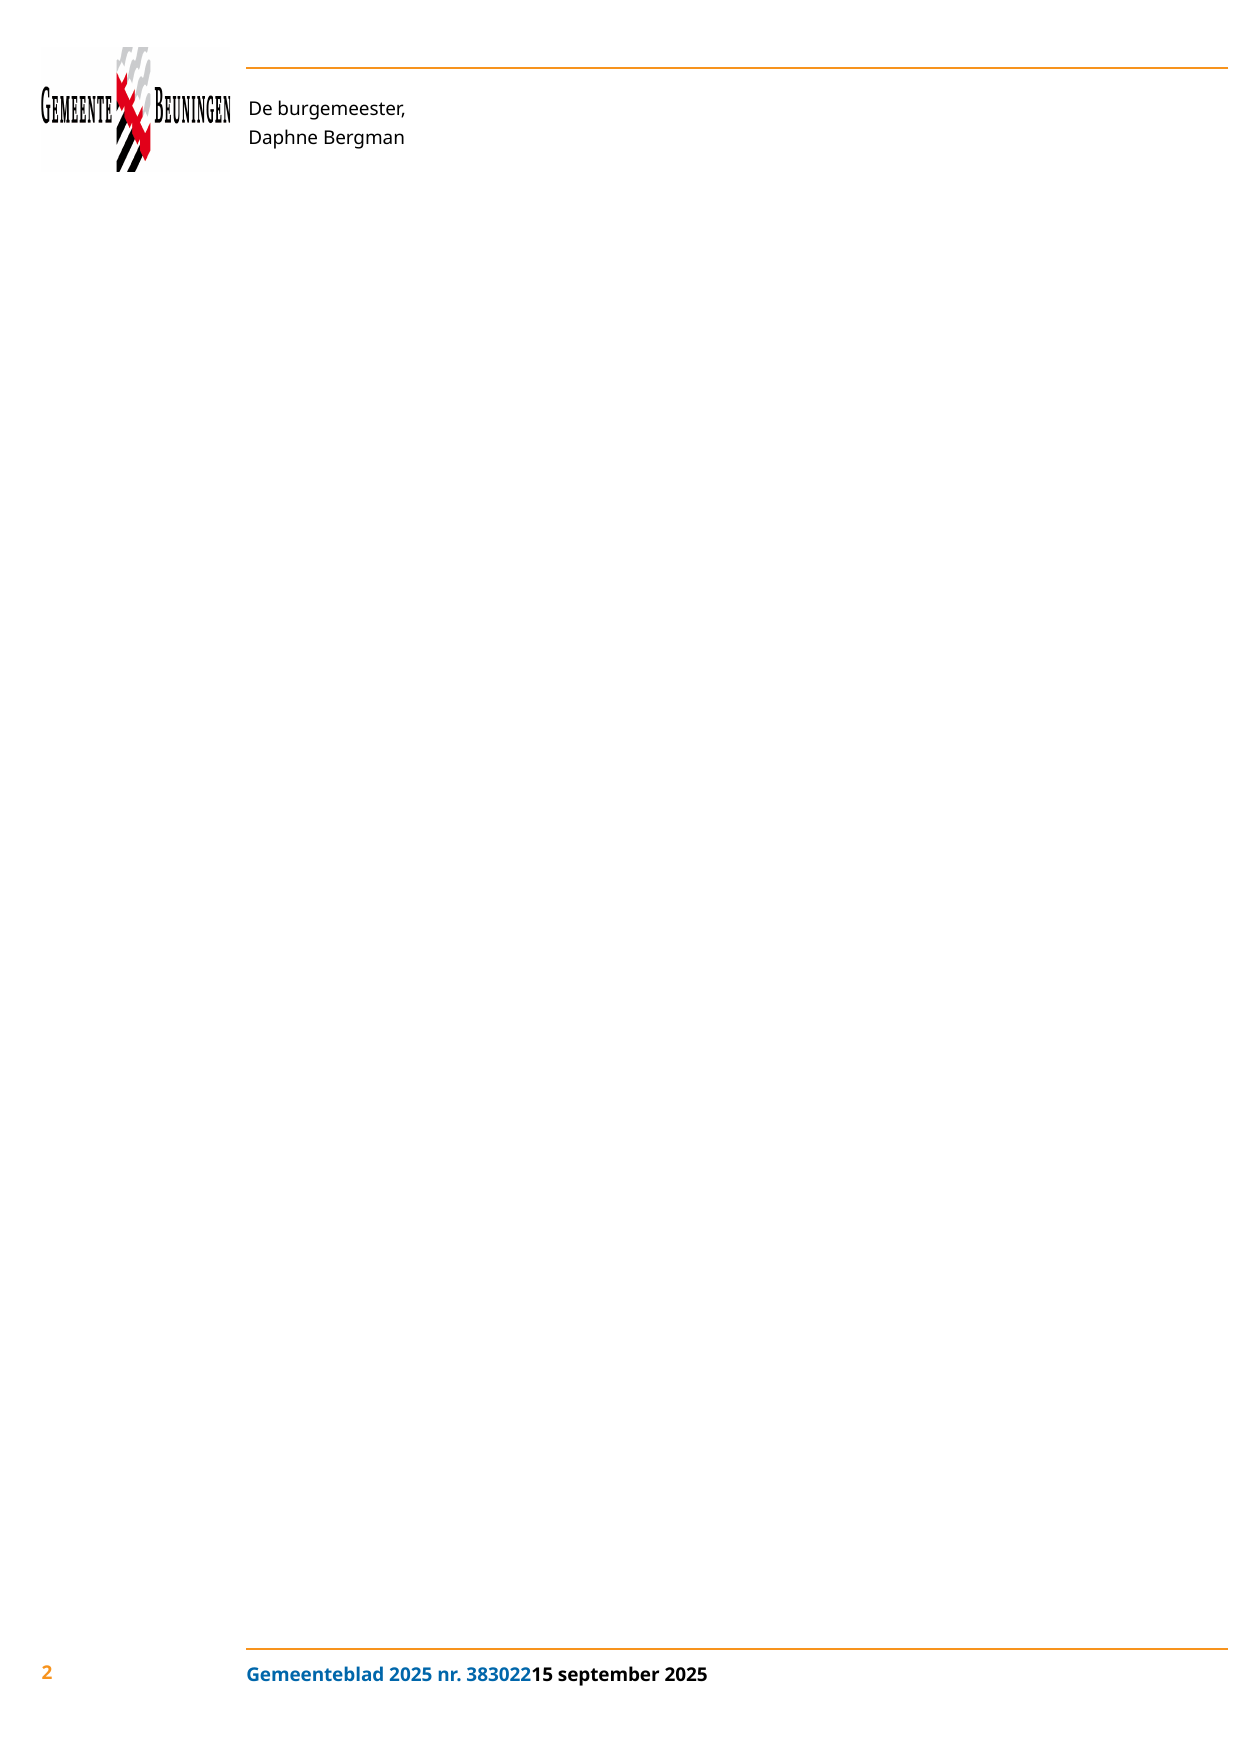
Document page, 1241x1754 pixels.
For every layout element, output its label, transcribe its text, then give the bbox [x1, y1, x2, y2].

text De burgemeester, [248, 95, 1152, 121]
text Daphne Bergman [248, 124, 1152, 150]
picture [41, 47, 231, 172]
